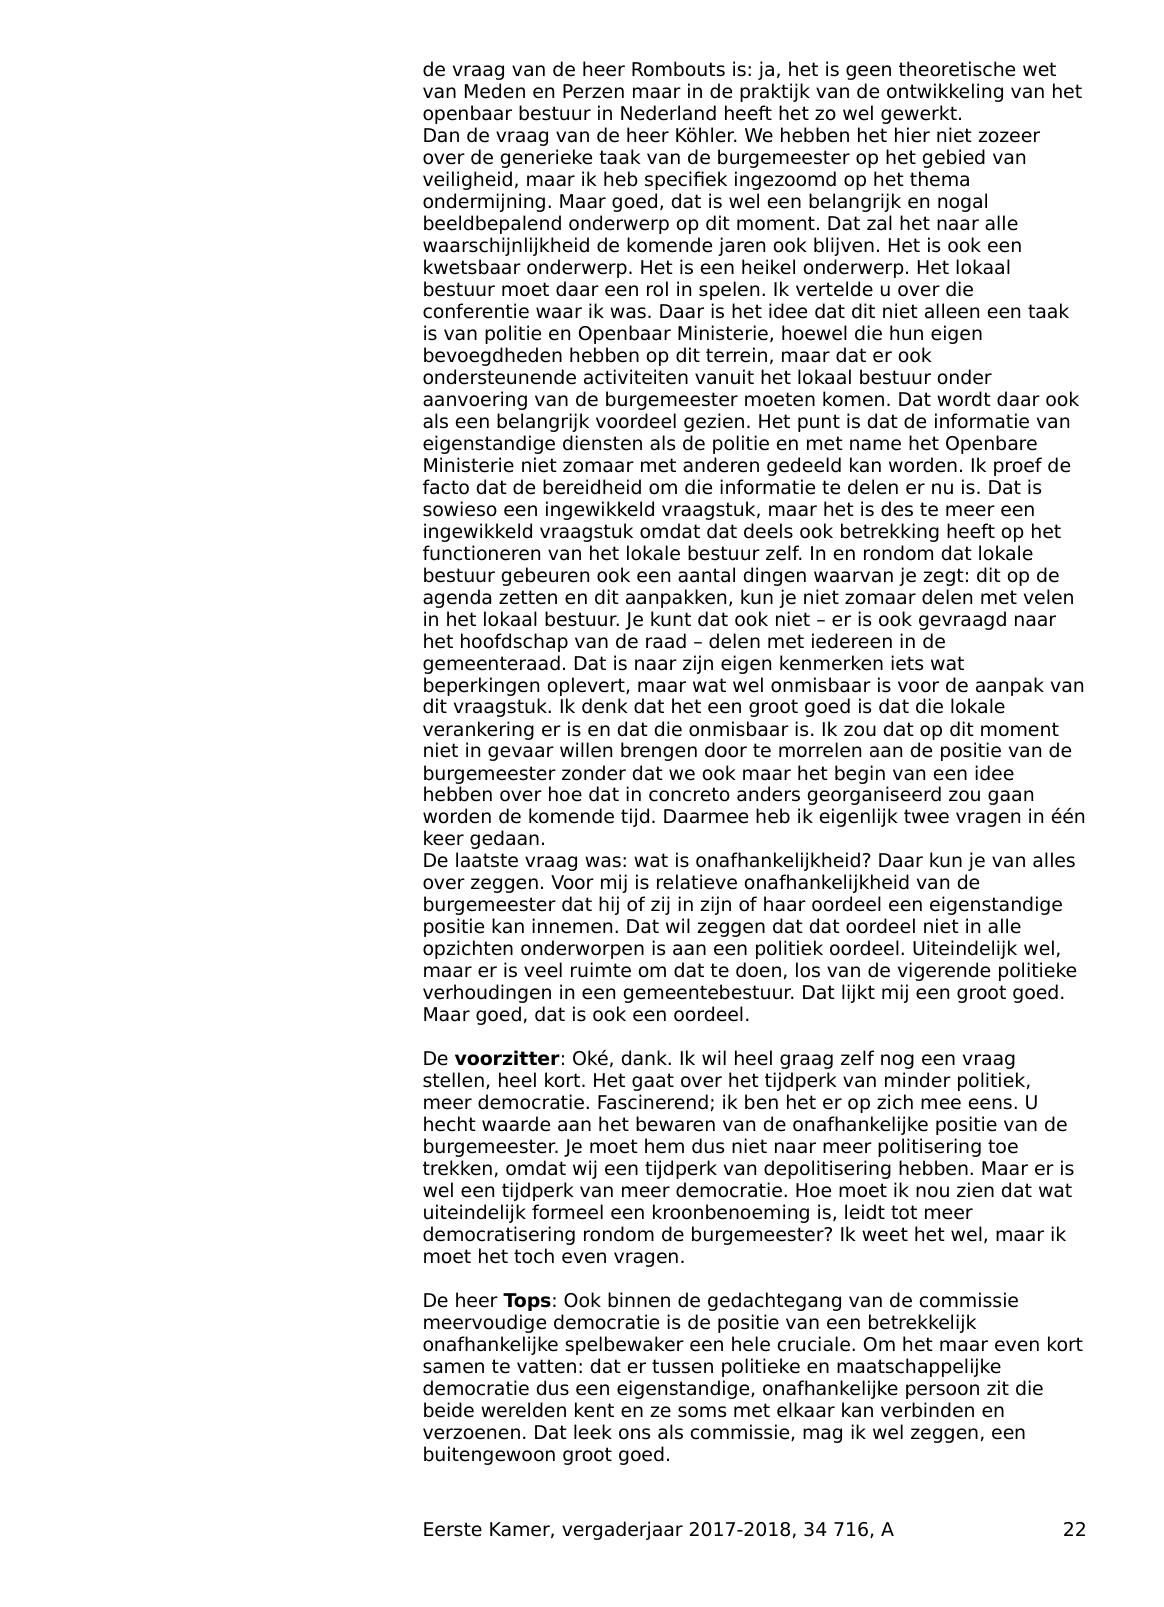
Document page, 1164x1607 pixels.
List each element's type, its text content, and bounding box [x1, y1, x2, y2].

text De heer Tops: Ook binnen de gedachtegang van de commissie meervoudige democratie is de positie van een betrekkelijk onafhankelijke spelbewaker een hele cruciale. Om het maar even kort samen te vatten: dat er tussen politieke en maatschappelijke democratie dus een eigenstandige, onafhankelijke persoon zit die beide werelden kent en ze soms met elkaar kan verbinden en verzoenen. Dat leek ons als commissie, mag ik wel zeggen, een buitengewoon groot goed. [422, 1290, 1087, 1466]
text de vraag van de heer Rombouts is: ja, het is geen theoretische wet van Meden en Perzen maar in de praktijk van de ontwikkeling van het openbaar bestuur in Nederland heeft het zo wel gewerkt. [422, 59, 1087, 125]
text Dan de vraag van de heer Köhler. We hebben het hier niet zozeer over de generieke taak van de burgemeester op het gebied van veiligheid, maar ik heb specifiek ingezoomd op het thema ondermijning. Maar goed, dat is wel een belangrijk en nogal beeldbepalend onderwerp op dit moment. Dat zal het naar alle waarschijnlijkheid de komende jaren ook blijven. Het is ook een kwetsbaar onderwerp. Het is een heikel onderwerp. Het lokaal bestuur moet daar een rol in spelen. Ik vertelde u over die conferentie waar ik was. Daar is het idee dat dit niet alleen een taak is van politie en Openbaar Ministerie, hoewel die hun eigen bevoegdheden hebben op dit terrein, maar dat er ook ondersteunende activiteiten vanuit het lokaal bestuur onder aanvoering van de burgemeester moeten komen. Dat wordt daar ook als een belangrijk voordeel gezien. Het punt is dat de informatie van eigenstandige diensten als de politie en met name het Openbare Ministerie niet zomaar met anderen gedeeld kan worden. Ik proef de facto dat de bereidheid om die informatie te delen er nu is. Dat is sowieso een ingewikkeld vraagstuk, maar het is des te meer een ingewikkeld vraagstuk omdat dat deels ook betrekking heeft op het functioneren van het lokale bestuur zelf. In en rondom dat lokale bestuur gebeuren ook een aantal dingen waarvan je zegt: dit op de agenda zetten en dit aanpakken, kun je niet zomaar delen met velen in het lokaal bestuur. Je kunt dat ook niet – er is ook gevraagd naar het hoofdschap van de raad – delen met iedereen in de gemeenteraad. Dat is naar zijn eigen kenmerken iets wat beperkingen oplevert, maar wat wel onmisbaar is voor de aanpak van dit vraagstuk. Ik denk dat het een groot goed is dat die lokale verankering er is en dat die onmisbaar is. Ik zou dat op dit moment niet in gevaar willen brengen door te morrelen aan de positie van de burgemeester zonder dat we ook maar het begin van een idee hebben over hoe dat in concreto anders georganiseerd zou gaan worden de komende tijd. Daarmee heb ik eigenlijk twee vragen in één keer gedaan. [422, 125, 1087, 850]
text De laatste vraag was: wat is onafhankelijkheid? Daar kun je van alles over zeggen. Voor mij is relatieve onafhankelijkheid van de burgemeester dat hij of zij in zijn of haar oordeel een eigenstandige positie kan innemen. Dat wil zeggen dat dat oordeel niet in alle opzichten onderworpen is aan een politiek oordeel. Uiteindelijk wel, maar er is veel ruimte om dat te doen, los van de vigerende politieke verhoudingen in een gemeentebestuur. Dat lijkt mij een groot goed. Maar goed, dat is ook een oordeel. [422, 850, 1087, 1026]
text De voorzitter: Oké, dank. Ik wil heel graag zelf nog een vraag stellen, heel kort. Het gaat over het tijdperk van minder politiek, meer democratie. Fascinerend; ik ben het er op zich mee eens. U hecht waarde aan het bewaren van de onafhankelijke positie van de burgemeester. Je moet hem dus niet naar meer politisering toe trekken, omdat wij een tijdperk van depolitisering hebben. Maar er is wel een tijdperk van meer democratie. Hoe moet ik nou zien dat wat uiteindelijk formeel een kroonbenoeming is, leidt tot meer democratisering rondom de burgemeester? Ik weet het wel, maar ik moet het toch even vragen. [422, 1048, 1087, 1268]
